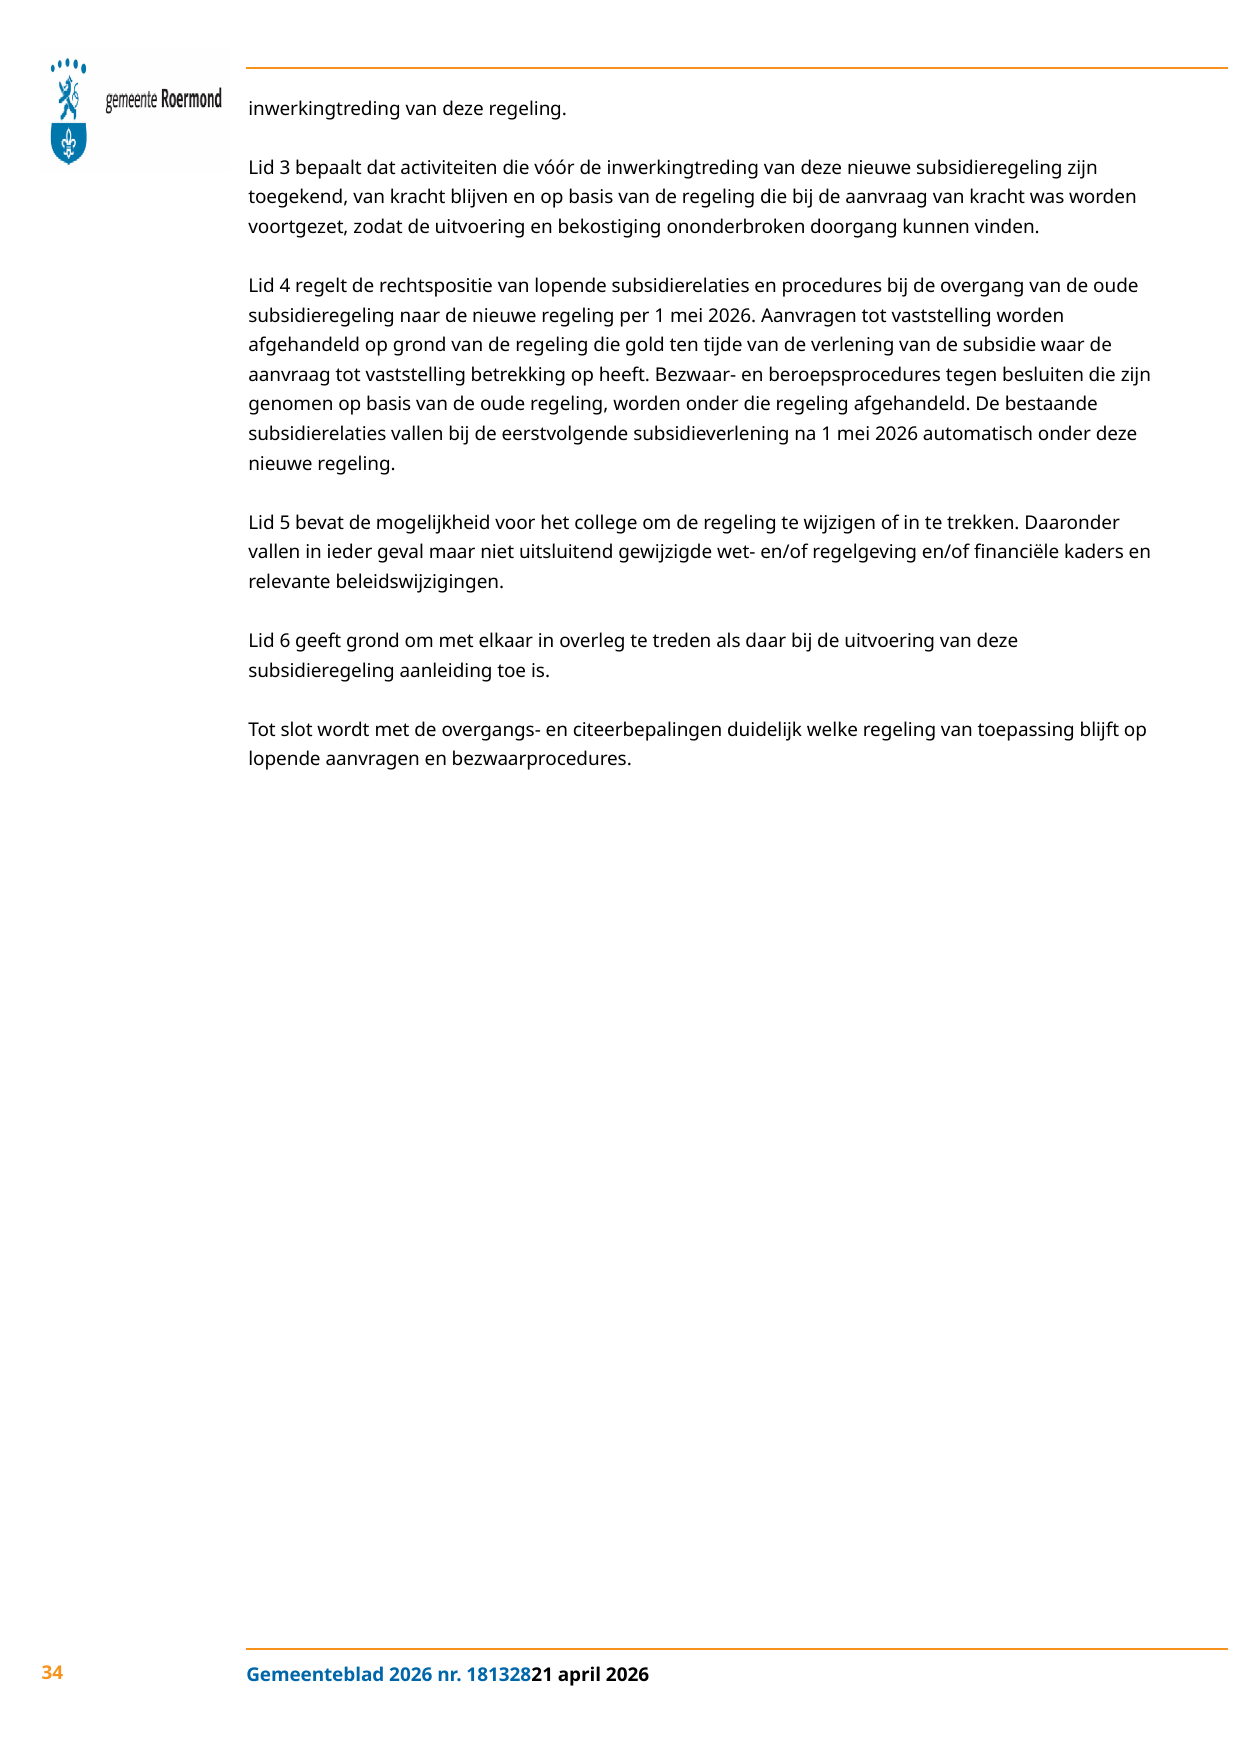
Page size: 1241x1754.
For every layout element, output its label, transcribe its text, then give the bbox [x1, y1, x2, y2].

text Lid 6 geeft grond om met elkaar in overleg te treden als daar bij de uitvoering van deze subsidieregeling aanleiding toe is. [248, 627, 1152, 683]
text inwerkingtreding van deze regeling. [248, 95, 1152, 121]
text Lid 3 bepaalt dat activiteiten die vóór de inwerkingtreding van deze nieuwe subsidieregeling zijn toegekend, van kracht blijven en op basis van de regeling die bij de aanvraag van kracht was worden voortgezet, zodat de uitvoering en bekostiging ononderbroken doorgang kunnen vinden. [248, 154, 1152, 239]
text Lid 4 regelt de rechtspositie van lopende subsidierelaties en procedures bij de overgang van de oude subsidieregeling naar de nieuwe regeling per 1 mei 2026. Aanvragen tot vaststelling worden afgehandeld op grond van de regeling die gold ten tijde van de verlening van de subsidie waar de aanvraag tot vaststelling betrekking op heeft. Bezwaar- en beroepsprocedures tegen besluiten die zijn genomen op basis van de oude regeling, worden onder die regeling afgehandeld. De bestaande subsidierelaties vallen bij de eerstvolgende subsidieverlening na 1 mei 2026 automatisch onder deze nieuwe regeling. [248, 272, 1152, 476]
picture [41, 47, 231, 172]
text Tot slot wordt met de overgangs- en citeerbepalingen duidelijk welke regeling van toepassing blijft op lopende aanvragen en bezwaarprocedures. [248, 716, 1152, 771]
text Lid 5 bevat de mogelijkheid voor het college om de regeling te wijzigen of in te trekken. Daaronder vallen in ieder geval maar niet uitsluitend gewijzigde wet- en/of regelgeving en/of financiële kaders en relevante beleidswijzigingen. [248, 509, 1152, 594]
